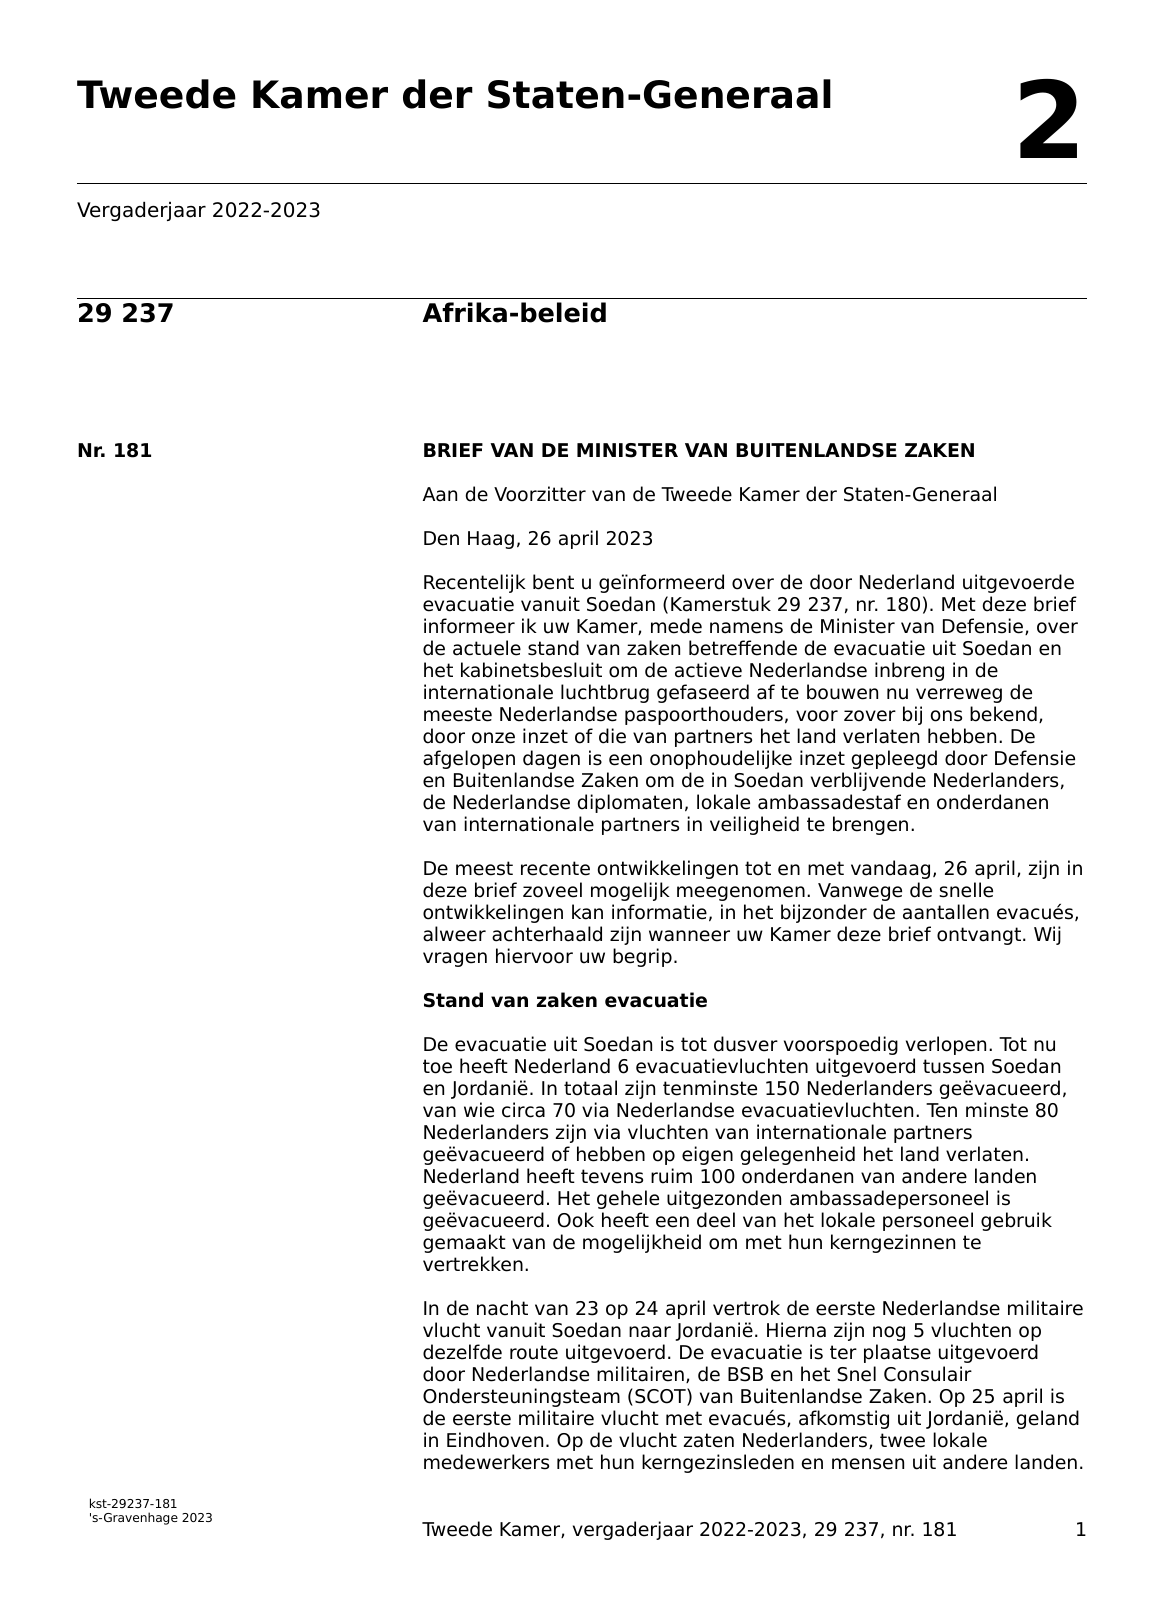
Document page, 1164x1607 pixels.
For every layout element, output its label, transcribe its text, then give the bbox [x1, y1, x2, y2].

table_cell Vergaderjaar 2022-2023 [77, 184, 1087, 298]
subtitle 29 237 Afrika-beleid [77, 299, 1087, 329]
text De evacuatie uit Soedan is tot dusver voorspoedig verlopen. Tot nu toe heeft Nederland 6 evacuatievluchten uitgevoerd tussen Soedan en Jordanië. In totaal zijn tenminste 150 Nederlanders geëvacueerd, van wie circa 70 via Nederlandse evacuatievluchten. Ten minste 80 Nederlanders zijn via vluchten van internationale partners geëvacueerd of hebben op eigen gelegenheid het land verlaten. Nederland heeft tevens ruim 100 onderdanen van andere landen geëvacueerd. Het gehele uitgezonden ambassadepersoneel is geëvacueerd. Ook heeft een deel van het lokale personeel gebruik gemaakt van de mogelijkheid om met hun kerngezinnen te vertrekken. [422, 1034, 1087, 1276]
text 's-Gravenhage 2023 [88, 1511, 323, 1525]
text Den Haag, 26 april 2023 [422, 528, 1087, 550]
text De meest recente ontwikkelingen tot en met vandaag, 26 april, zijn in deze brief zoveel mogelijk meegenomen. Vanwege de snelle ontwikkelingen kan informatie, in het bijzonder de aantallen evacués, alweer achterhaald zijn wanneer uw Kamer deze brief ontvangt. Wij vragen hiervoor uw begrip. [422, 858, 1087, 968]
table_header Tweede Kamer der Staten-Generaal [77, 59, 886, 183]
table_header 2 [886, 59, 1087, 183]
subtitle Stand van zaken evacuatie [422, 990, 1087, 1012]
text Recentelijk bent u geïnformeerd over de door Nederland uitgevoerde evacuatie vanuit Soedan (Kamerstuk 29 237, nr. 180). Met deze brief informeer ik uw Kamer, mede namens de Minister van Defensie, over de actuele stand van zaken betreffende de evacuatie uit Soedan en het kabinetsbesluit om de actieve Nederlandse inbreng in de internationale luchtbrug gefaseerd af te bouwen nu verreweg de meeste Nederlandse paspoorthouders, voor zover bij ons bekend, door onze inzet of die van partners het land verlaten hebben. De afgelopen dagen is een onophoudelijke inzet gepleegd door Defensie en Buitenlandse Zaken om de in Soedan verblijvende Nederlanders, de Nederlandse diplomaten, lokale ambassadestaf en onderdanen van internationale partners in veiligheid te brengen. [422, 572, 1087, 836]
text kst-29237-181 [88, 1497, 323, 1511]
text Aan de Voorzitter van de Tweede Kamer der Staten-Generaal [422, 484, 1087, 506]
subtitle Nr. 181 BRIEF VAN DE MINISTER VAN BUITENLANDSE ZAKEN [77, 440, 1087, 462]
text In de nacht van 23 op 24 april vertrok de eerste Nederlandse militaire vlucht vanuit Soedan naar Jordanië. Hierna zijn nog 5 vluchten op dezelfde route uitgevoerd. De evacuatie is ter plaatse uitgevoerd door Nederlandse militairen, de BSB en het Snel Consulair Ondersteuningsteam (SCOT) van Buitenlandse Zaken. Op 25 april is de eerste militaire vlucht met evacués, afkomstig uit Jordanië, geland in Eindhoven. Op de vlucht zaten Nederlanders, twee lokale medewerkers met hun kerngezinsleden en mensen uit andere landen. [422, 1298, 1087, 1474]
